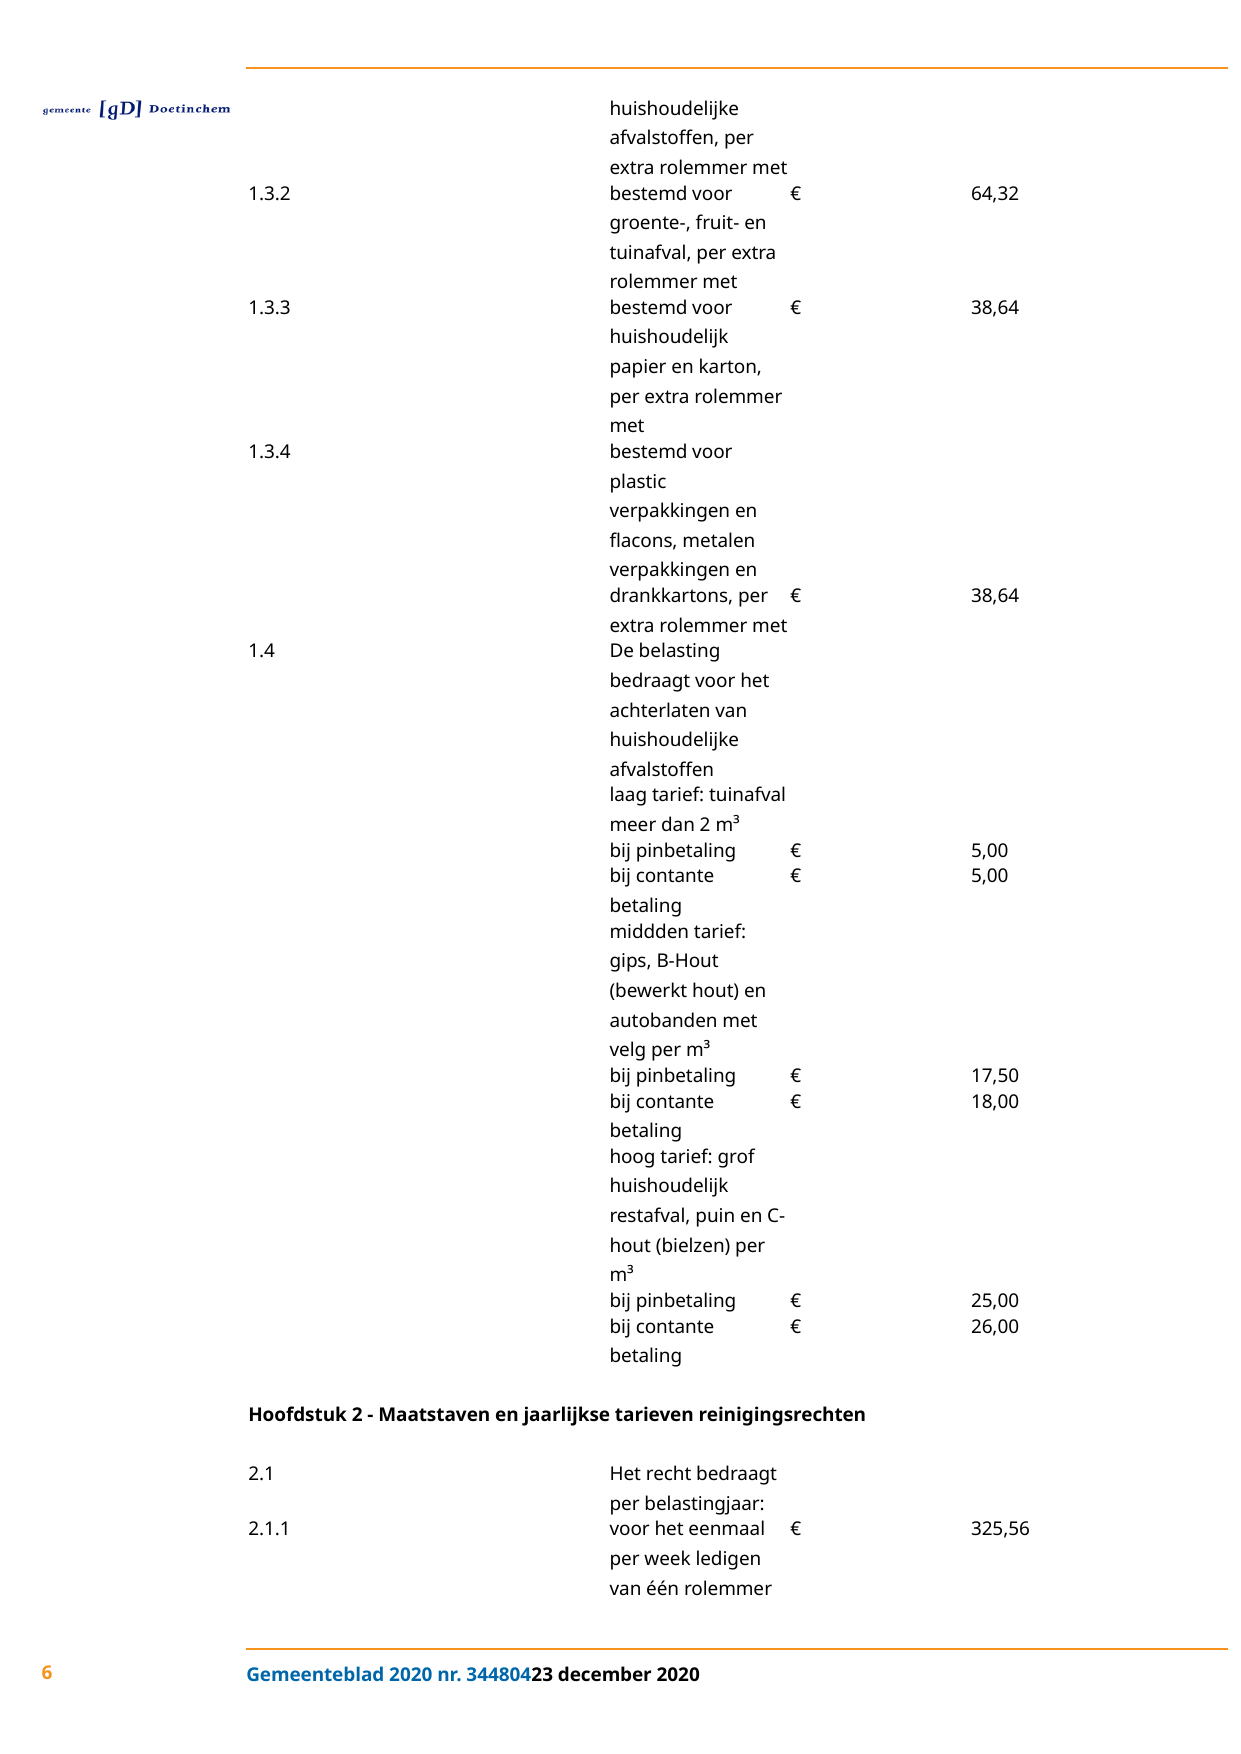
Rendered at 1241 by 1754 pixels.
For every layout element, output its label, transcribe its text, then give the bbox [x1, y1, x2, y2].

table_cell [971, 95, 1152, 180]
table_cell hoog tarief: grof huishoudelijk restafval, puin en C-hout (bielzen) per m³ [609, 1143, 790, 1287]
table_cell [248, 95, 429, 180]
table_cell [248, 1287, 429, 1313]
table_cell 38,64 [971, 582, 1152, 638]
table_cell bij pinbetaling [609, 1287, 790, 1313]
table_cell 64,32 [971, 180, 1152, 294]
table_cell bij contante betaling [609, 1088, 790, 1143]
table_cell [971, 1143, 1152, 1287]
table_cell [248, 918, 429, 1062]
table_cell € [790, 582, 971, 638]
table_cell [429, 294, 609, 438]
table_cell 1.3.4 [248, 438, 429, 582]
table_header [429, 1460, 609, 1516]
table_header Het recht bedraagt per belastingjaar: [609, 1460, 790, 1516]
table_cell voor het eenmaal per week ledigen van één rolemmer [609, 1516, 790, 1601]
table_cell 5,00 [971, 863, 1152, 918]
table_cell 1.4 [248, 638, 429, 782]
table_cell € [790, 1062, 971, 1088]
table_cell De belasting bedraagt voor het achterlaten van huishoudelijke afvalstoffen [609, 638, 790, 782]
table_cell [429, 582, 609, 638]
table_cell € [790, 1088, 971, 1143]
table_cell 18,00 [971, 1088, 1152, 1143]
table_cell 1.3.3 [248, 294, 429, 438]
table_cell [790, 438, 971, 582]
table_cell huishoudelijke afvalstoffen, per extra rolemmer met [609, 95, 790, 180]
table_cell [248, 1088, 429, 1143]
table_header 2.1 [248, 1460, 429, 1516]
table_cell laag tarief: tuinafval meer dan 2 m³ [609, 782, 790, 837]
table_cell bij contante betaling [609, 1313, 790, 1368]
table_cell € [790, 294, 971, 438]
table_cell [248, 1143, 429, 1287]
table_cell [429, 1143, 609, 1287]
table_cell [971, 638, 1152, 782]
table_cell € [790, 1516, 971, 1601]
table_cell € [790, 837, 971, 863]
table_cell [429, 1313, 609, 1368]
table_cell 38,64 [971, 294, 1152, 438]
table_cell [971, 918, 1152, 1062]
table_cell [790, 1143, 971, 1287]
table_cell [429, 1062, 609, 1088]
table_cell [248, 837, 429, 863]
table_cell [429, 1287, 609, 1313]
table_header [790, 1460, 971, 1516]
table_cell [790, 638, 971, 782]
table_cell [790, 782, 971, 837]
table_cell € [790, 180, 971, 294]
table_cell [971, 438, 1152, 582]
table_cell 5,00 [971, 837, 1152, 863]
table_cell [790, 918, 971, 1062]
table_cell 1.3.2 [248, 180, 429, 294]
table_cell bestemd voor huishoudelijk papier en karton, per extra rolemmer met [609, 294, 790, 438]
table_cell [429, 1516, 609, 1601]
table_cell [429, 837, 609, 863]
table_cell [429, 180, 609, 294]
table_cell [248, 782, 429, 837]
table_cell [429, 918, 609, 1062]
table_cell [248, 1313, 429, 1368]
table_cell [248, 1062, 429, 1088]
table_cell 2.1.1 [248, 1516, 429, 1601]
table_cell bij pinbetaling [609, 837, 790, 863]
table_cell € [790, 863, 971, 918]
table_cell [971, 782, 1152, 837]
table_cell [429, 438, 609, 582]
table_cell € [790, 1313, 971, 1368]
table_cell [429, 95, 609, 180]
table_cell 325,56 [971, 1516, 1152, 1601]
table_cell € [790, 1287, 971, 1313]
picture [41, 47, 231, 172]
table_cell 17,50 [971, 1062, 1152, 1088]
table_cell [429, 638, 609, 782]
table_cell middden tarief: gips, B-Hout (bewerkt hout) en autobanden met velg per m³ [609, 918, 790, 1062]
table_cell 25,00 [971, 1287, 1152, 1313]
table_cell bestemd voor groente-, fruit- en tuinafval, per extra rolemmer met [609, 180, 790, 294]
table_cell bij contante betaling [609, 863, 790, 918]
table_cell [248, 582, 429, 638]
text Hoofdstuk 2 - Maatstaven en jaarlijkse tarieven reinigingsrechten [248, 1401, 1152, 1427]
table_cell bij pinbetaling [609, 1062, 790, 1088]
table_cell [429, 782, 609, 837]
table_cell 26,00 [971, 1313, 1152, 1368]
table_cell bestemd voor plastic verpakkingen en flacons, metalen verpakkingen en [609, 438, 790, 582]
table_cell drankkartons, per extra rolemmer met [609, 582, 790, 638]
table_cell [790, 95, 971, 180]
table_cell [429, 1088, 609, 1143]
table_cell [429, 863, 609, 918]
table_header [971, 1460, 1152, 1516]
table_cell [248, 863, 429, 918]
